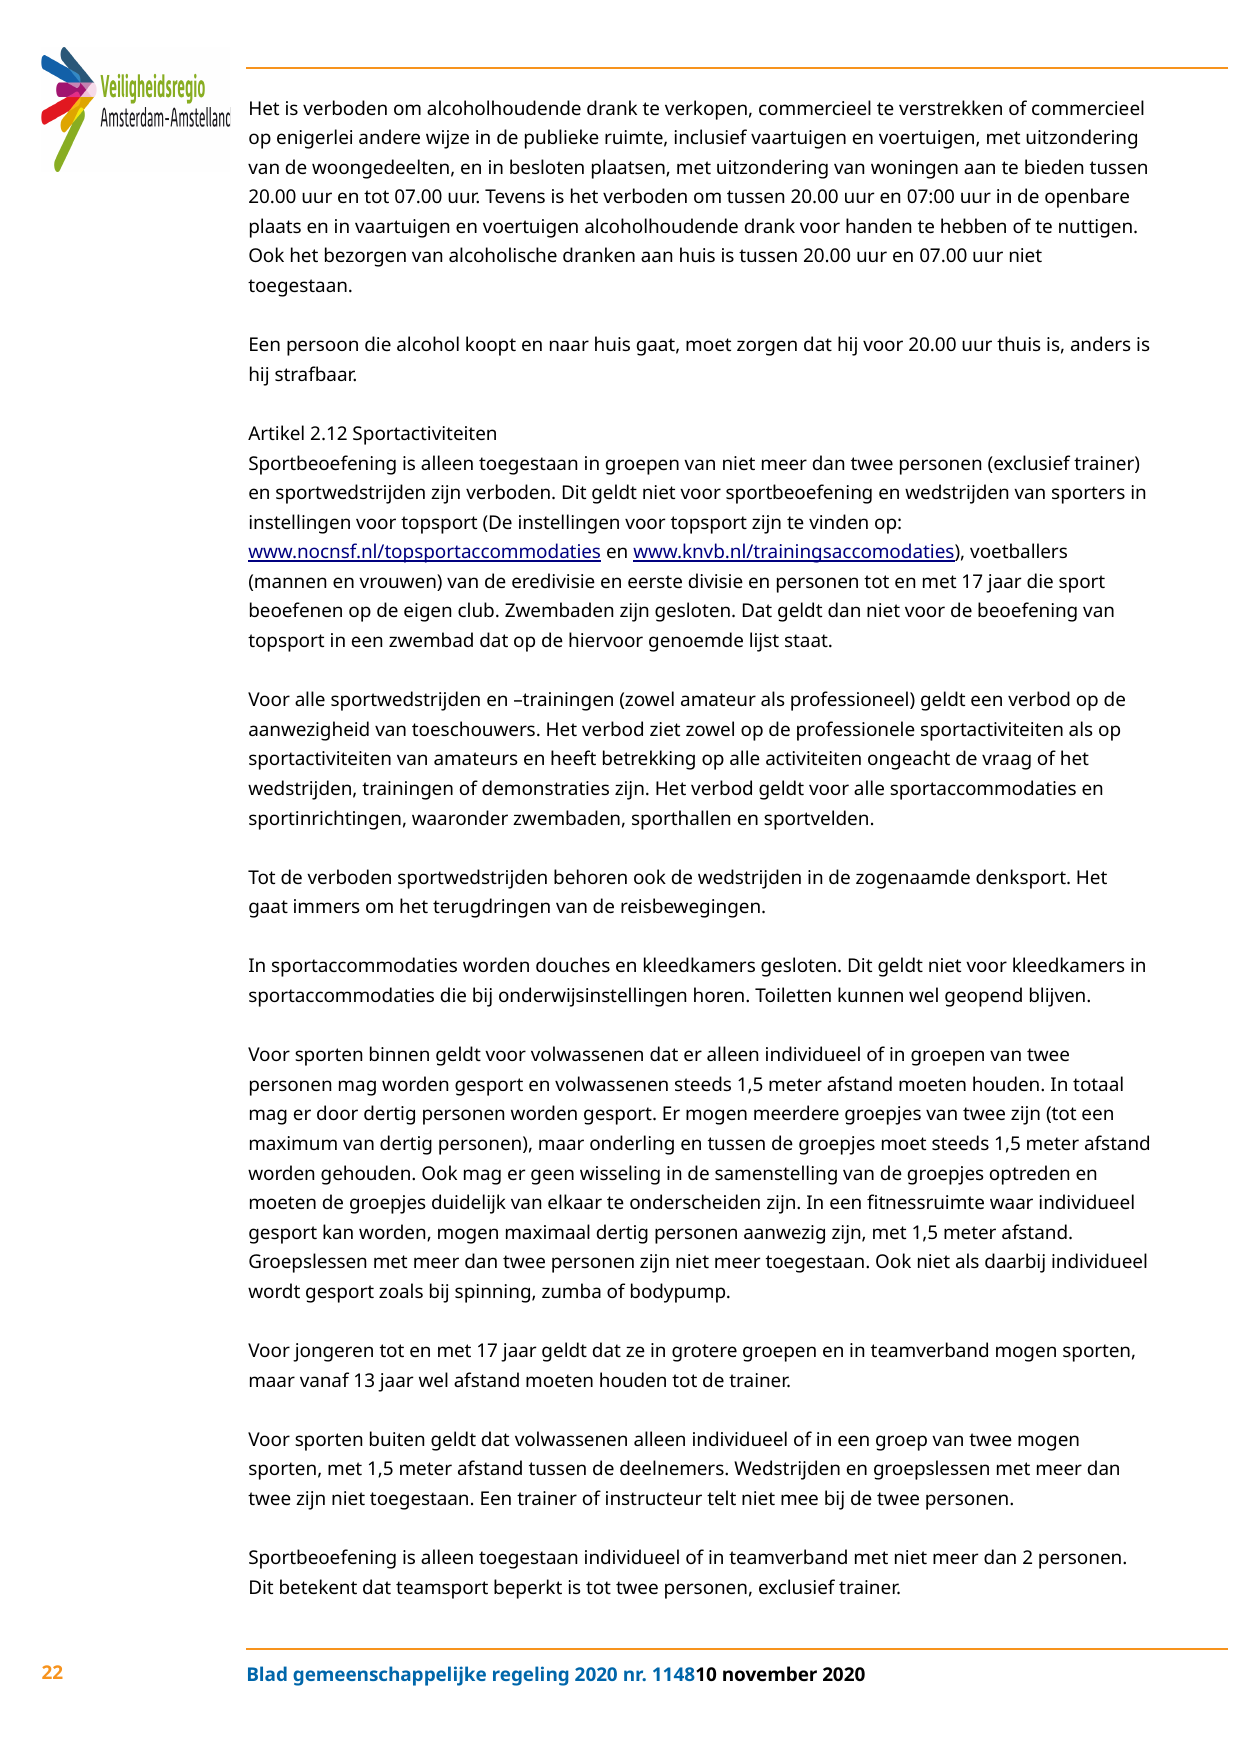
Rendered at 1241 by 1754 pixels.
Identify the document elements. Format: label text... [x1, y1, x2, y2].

text Het is verboden om alcoholhoudende drank te verkopen, commercieel te verstrekken of commercieel op enigerlei andere wijze in de publieke ruimte, inclusief vaartuigen en voertuigen, met uitzondering van de woongedeelten, en in besloten plaatsen, met uitzondering van woningen aan te bieden tussen 20.00 uur en tot 07.00 uur. Tevens is het verboden om tussen 20.00 uur en 07:00 uur in de openbare plaats en in vaartuigen en voertuigen alcoholhoudende drank voor handen te hebben of te nuttigen. Ook het bezorgen van alcoholische dranken aan huis is tussen 20.00 uur en 07.00 uur niet toegestaan. [248, 95, 1152, 298]
text Artikel 2.12 Sportactiviteiten [248, 420, 1152, 446]
text Voor sporten buiten geldt dat volwassenen alleen individueel of in een groep van twee mogen sporten, met 1,5 meter afstand tussen de deelnemers. Wedstrijden en groepslessen met meer dan twee zijn niet toegestaan. Een trainer of instructeur telt niet mee bij de twee personen. [248, 1426, 1152, 1511]
text Voor sporten binnen geldt voor volwassenen dat er alleen individueel of in groepen van twee personen mag worden gesport en volwassenen steeds 1,5 meter afstand moeten houden. In totaal mag er door dertig personen worden gesport. Er mogen meerdere groepjes van twee zijn (tot een maximum van dertig personen), maar onderling en tussen de groepjes moet steeds 1,5 meter afstand worden gehouden. Ook mag er geen wisseling in de samenstelling van de groepjes optreden en moeten de groepjes duidelijk van elkaar te onderscheiden zijn. In een fitnessruimte waar individueel gesport kan worden, mogen maximaal dertig personen aanwezig zijn, met 1,5 meter afstand. Groepslessen met meer dan twee personen zijn niet meer toegestaan. Ook niet als daarbij individueel wordt gesport zoals bij spinning, zumba of bodypump. [248, 1041, 1152, 1304]
text Een persoon die alcohol koopt en naar huis gaat, moet zorgen dat hij voor 20.00 uur thuis is, anders is hij strafbaar. [248, 331, 1152, 387]
text Voor jongeren tot en met 17 jaar geldt dat ze in grotere groepen en in teamverband mogen sporten, maar vanaf 13 jaar wel afstand moeten houden tot de trainer. [248, 1337, 1152, 1393]
text In sportaccommodaties worden douches en kleedkamers gesloten. Dit geldt niet voor kleedkamers in sportaccommodaties die bij onderwijsinstellingen horen. Toiletten kunnen wel geopend blijven. [248, 953, 1152, 1008]
picture [41, 47, 231, 172]
text Sportbeoefening is alleen toegestaan individueel of in teamverband met niet meer dan 2 personen. Dit betekent dat teamsport beperkt is tot twee personen, exclusief trainer. [248, 1544, 1152, 1600]
text Tot de verboden sportwedstrijden behoren ook de wedstrijden in de zogenaamde denksport. Het gaat immers om het terugdringen van de reisbewegingen. [248, 864, 1152, 919]
text Sportbeoefening is alleen toegestaan in groepen van niet meer dan twee personen (exclusief trainer) en sportwedstrijden zijn verboden. Dit geldt niet voor sportbeoefening en wedstrijden van sporters in instellingen voor topsport (De instellingen voor topsport zijn te vinden op: www.nocnsf.nl/topsportaccommodaties en www.knvb.nl/trainingsaccomodaties), voetballers (mannen en vrouwen) van de eredivisie en eerste divisie en personen tot en met 17 jaar die sport beoefenen op de eigen club. Zwembaden zijn gesloten. Dat geldt dan niet voor de beoefening van topsport in een zwembad dat op de hiervoor genoemde lijst staat. [248, 450, 1152, 653]
text Voor alle sportwedstrijden en –trainingen (zowel amateur als professioneel) geldt een verbod op de aanwezigheid van toeschouwers. Het verbod ziet zowel op de professionele sportactiviteiten als op sportactiviteiten van amateurs en heeft betrekking op alle activiteiten ongeacht de vraag of het wedstrijden, trainingen of demonstraties zijn. Het verbod geldt voor alle sportaccommodaties en sportinrichtingen, waaronder zwembaden, sporthallen en sportvelden. [248, 686, 1152, 831]
